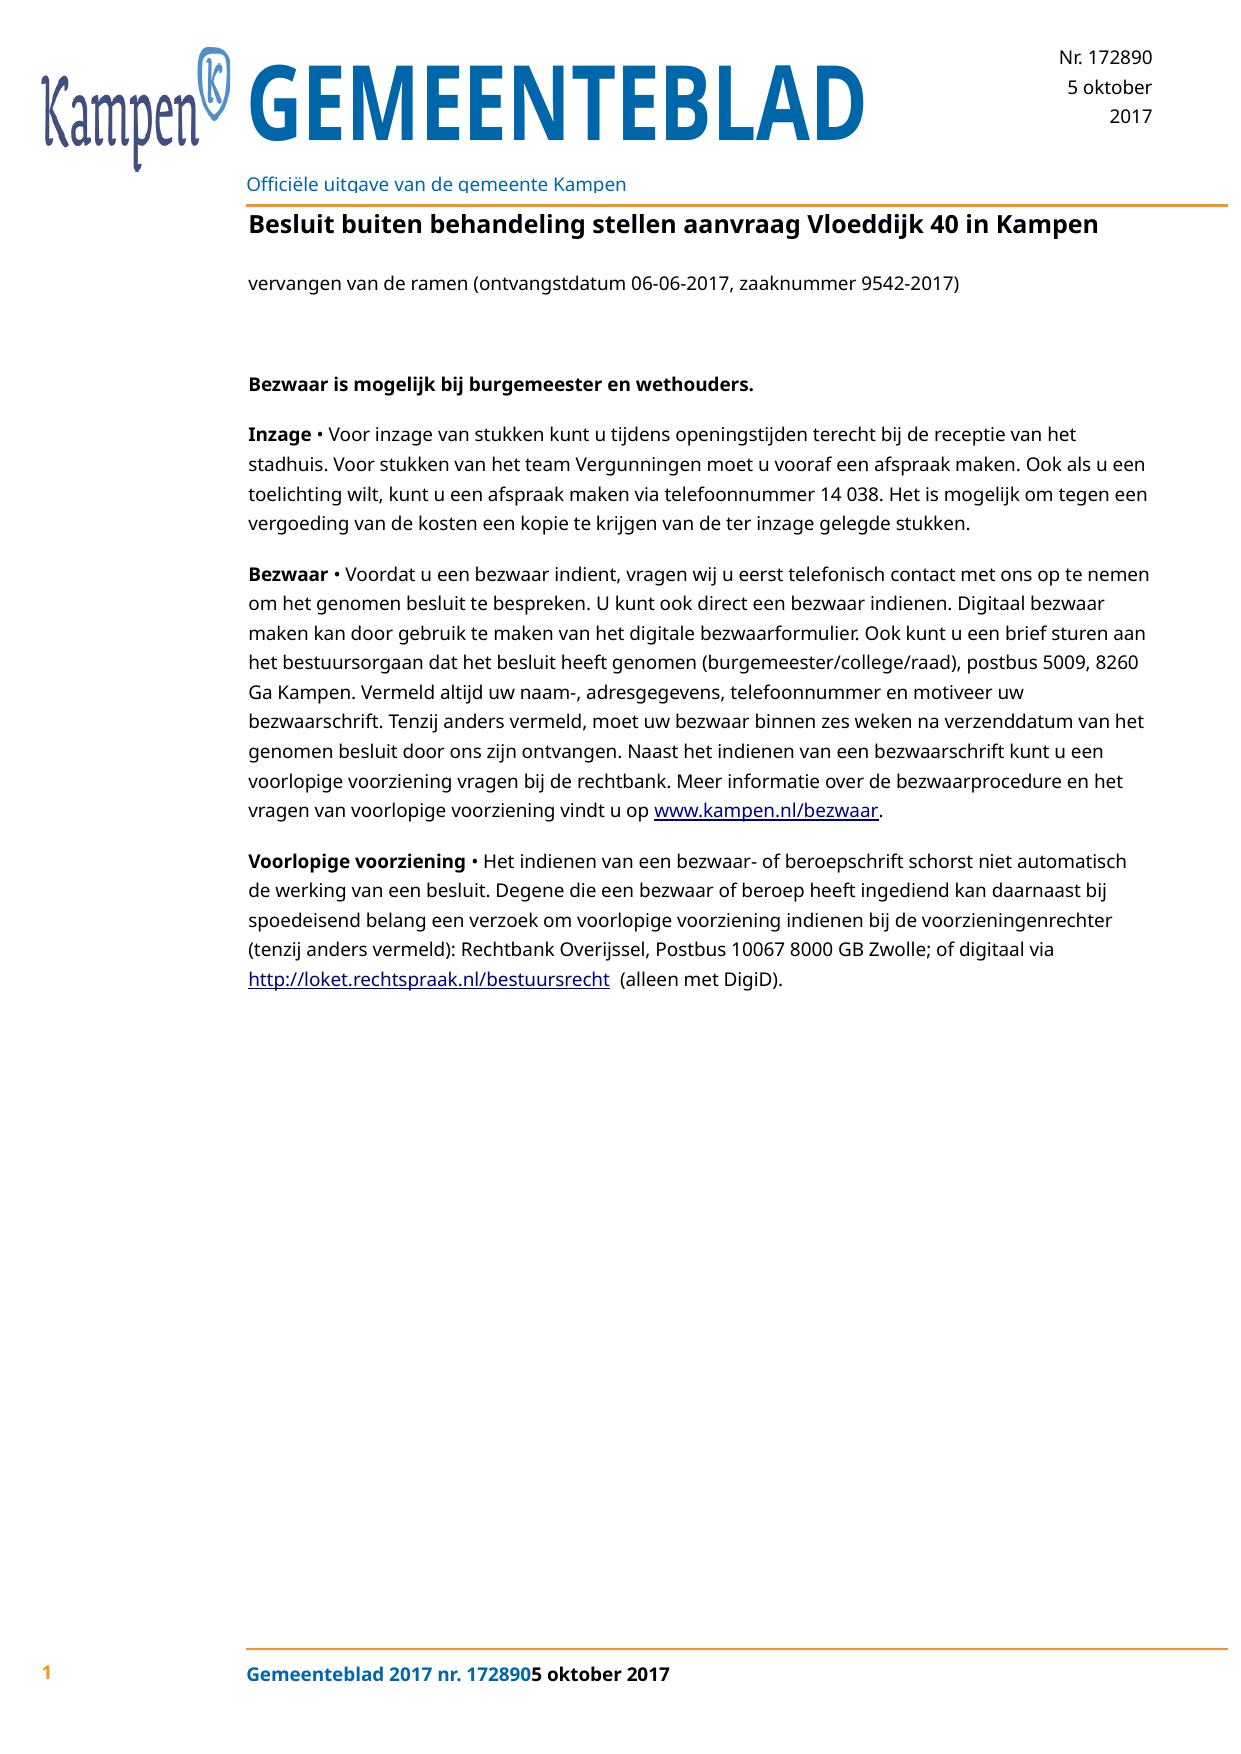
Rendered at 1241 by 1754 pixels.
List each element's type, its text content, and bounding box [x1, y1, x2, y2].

text Besluit buiten behandeling stellen aanvraag Vloeddijk 40 in Kampen [248, 207, 1152, 241]
text Bezwaar • Voordat u een bezwaar indient, vragen wij u eerst telefonisch contact met ons op te nemen om het genomen besluit te bespreken. U kunt ook direct een bezwaar indienen. Digitaal bezwaar maken kan door gebruik te maken van het digitale bezwaarformulier. Ook kunt u een brief sturen aan het bestuursorgaan dat het besluit heeft genomen (burgemeester/college/raad), postbus 5009, 8260 Ga Kampen. Vermeld altijd uw naam-, adresgegevens, telefoonnummer en motiveer uw bezwaarschrift. Tenzij anders vermeld, moet uw bezwaar binnen zes weken na verzenddatum van het genomen besluit door ons zijn ontvangen. Naast het indienen van een bezwaarschrift kunt u een voorlopige voorziening vragen bij de rechtbank. Meer informatie over de bezwaarprocedure en het vragen van voorlopige voorziening vindt u op www.kampen.nl/bezwaar. [248, 561, 1152, 823]
text Inzage • Voor inzage van stukken kunt u tijdens openingstijden terecht bij de receptie van het stadhuis. Voor stukken van het team Vergunningen moet u vooraf een afspraak maken. Ook als u een toelichting wilt, kunt u een afspraak maken via telefoonnummer 14 038. Het is mogelijk om tegen een vergoeding van de kosten een kopie te krijgen van de ter inzage gelegde stukken. [248, 422, 1152, 536]
text Bezwaar is mogelijk bij burgemeester en wethouders. [248, 371, 1152, 397]
text Voorlopige voorziening • Het indienen van een bezwaar- of beroepschrift schorst niet automatisch de werking van een besluit. Degene die een bezwaar of beroep heeft ingediend kan daarnaast bij spoedeisend belang een verzoek om voorlopige voorziening indienen bij de voorzieningenrechter (tenzij anders vermeld): Rechtbank Overijssel, Postbus 10067 8000 GB Zwolle; of digitaal via http://loket.rechtspraak.nl/bestuursrecht (alleen met DigiD). [248, 848, 1152, 992]
text vervangen van de ramen (ontvangstdatum 06-06-2017, zaaknummer 9542-2017) [248, 270, 1152, 296]
picture [41, 47, 231, 172]
